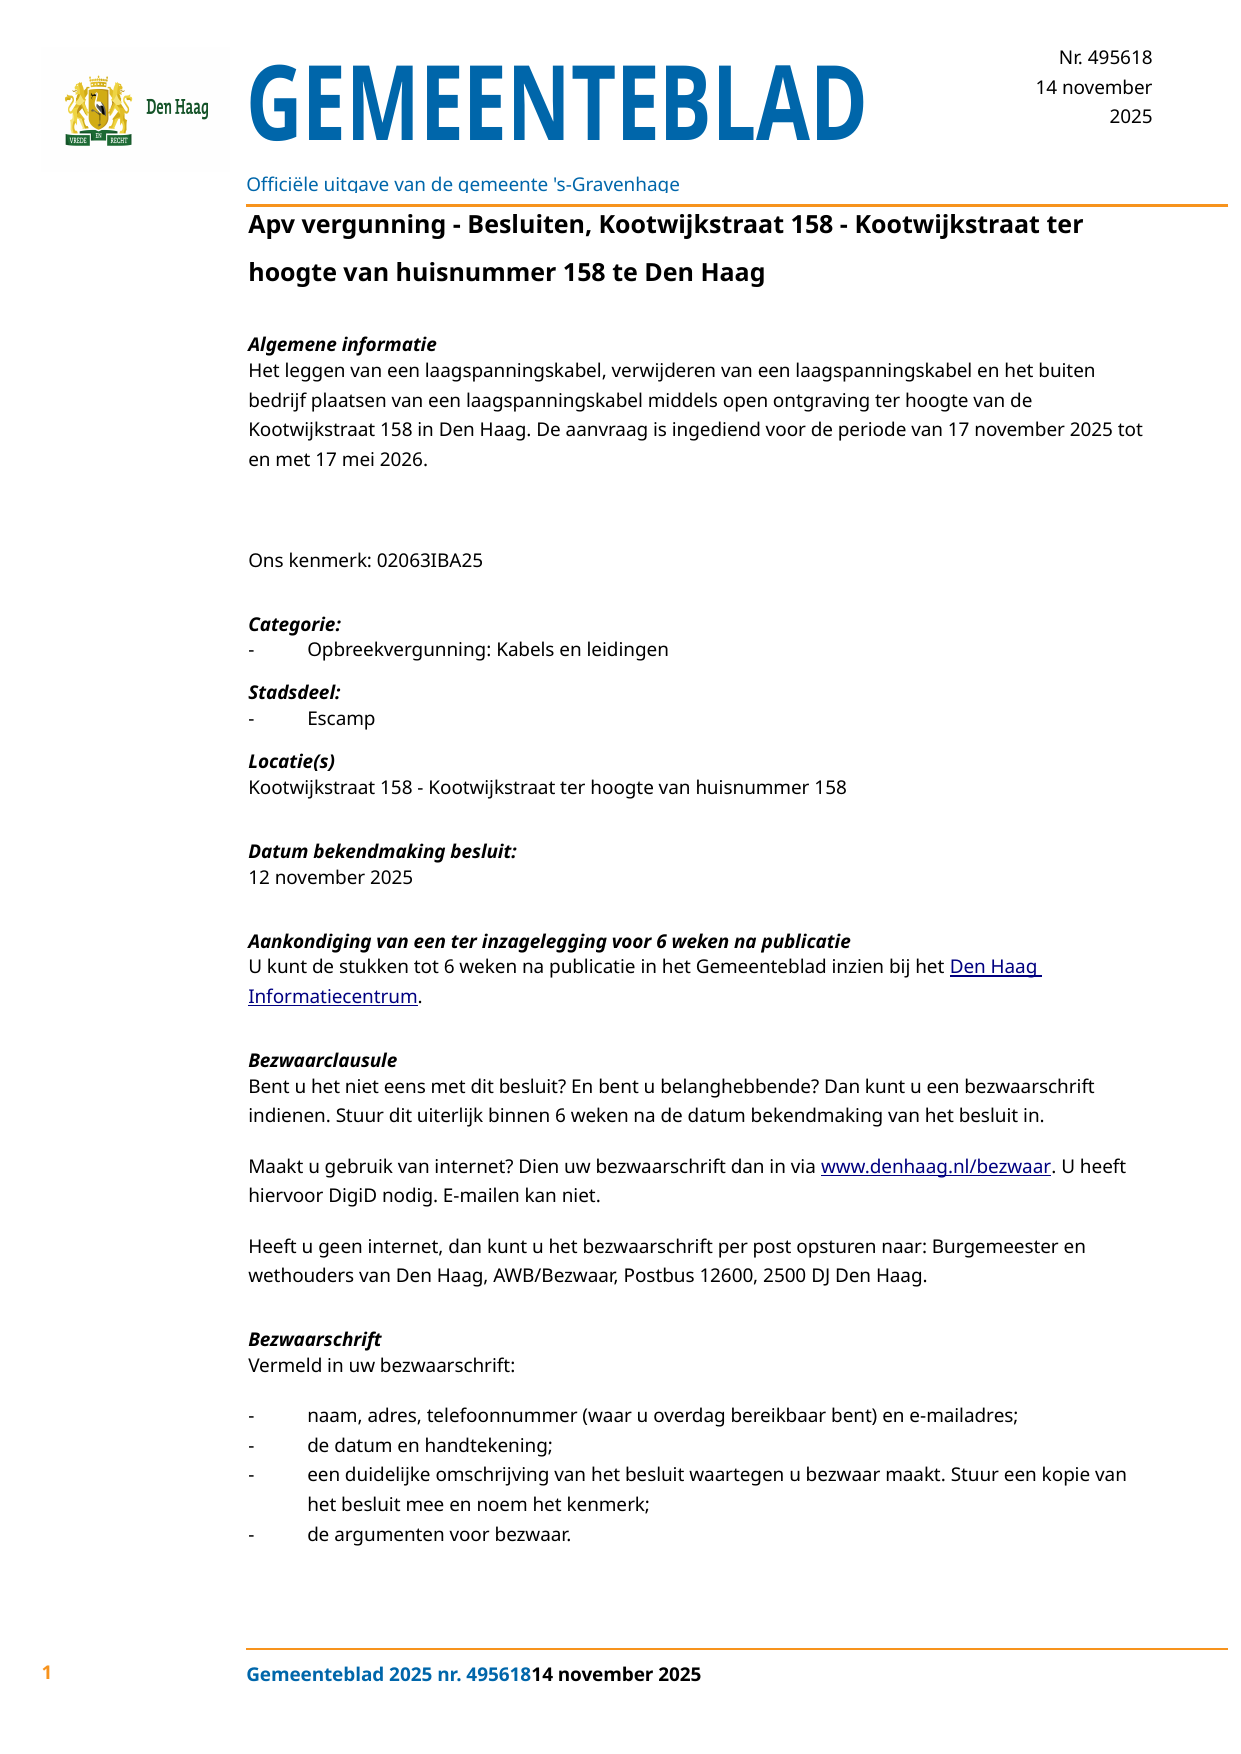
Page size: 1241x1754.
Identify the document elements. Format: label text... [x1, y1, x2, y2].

text Categorie: [248, 611, 1152, 636]
text Maakt u gebruik van internet? Dien uw bezwaarschrift dan in via www.denhaag.nl/bezwaar. U heeft hiervoor DigiD nodig. E-mailen kan niet. [248, 1153, 1152, 1208]
text Locatie(s) [248, 748, 1152, 774]
list een duidelijke omschrijving van het besluit waartegen u bezwaar maakt. Stuur een kopie van het besluit mee en noem het kenmerk; [248, 1462, 1152, 1517]
list naam, adres, telefoonnummer (waar u overdag bereikbaar bent) en e-mailadres; [248, 1402, 1152, 1428]
text 12 november 2025 [248, 864, 1152, 889]
text Bent u het niet eens met dit besluit? En bent u belanghebbende? Dan kunt u een bezwaarschrift indienen. Stuur dit uiterlijk binnen 6 weken na de datum bekendmaking van het besluit in. [248, 1073, 1152, 1128]
list de datum en handtekening; [248, 1432, 1152, 1458]
text Ons kenmerk: 02063IBA25 [248, 547, 1152, 572]
text U kunt de stukken tot 6 weken na publicatie in het Gemeenteblad inzien bij het Den Haag Informatiecentrum. [248, 953, 1152, 1009]
text Aankondiging van een ter inzagelegging voor 6 weken na publicatie [248, 928, 1152, 953]
text Stadsdeel: [248, 679, 1152, 705]
text Datum bekendmaking besluit: [248, 838, 1152, 864]
text Het leggen van een laagspanningskabel, verwijderen van een laagspanningskabel en het buiten bedrijf plaatsen van een laagspanningskabel middels open ontgraving ter hoogte van de Kootwijkstraat 158 in Den Haag. De aanvraag is ingediend voor de periode van 17 november 2025 tot en met 17 mei 2026. [248, 357, 1152, 472]
list Escamp [248, 705, 1152, 731]
list de argumenten voor bezwaar. [248, 1521, 1152, 1547]
text Kootwijkstraat 158 - Kootwijkstraat ter hoogte van huisnummer 158 [248, 774, 1152, 800]
text Bezwaarschrift [248, 1326, 1152, 1352]
text Heeft u geen internet, dan kunt u het bezwaarschrift per post opsturen naar: Burgemeester en wethouders van Den Haag, AWB/Bezwaar, Postbus 12600, 2500 DJ Den Haag. [248, 1233, 1152, 1288]
text Vermeld in uw bezwaarschrift: [248, 1352, 1152, 1378]
text Apv vergunning - Besluiten, Kootwijkstraat 158 - Kootwijkstraat ter hoogte van huisnummer 158 te Den Haag [248, 207, 1152, 288]
picture [41, 47, 231, 172]
text Bezwaarclausule [248, 1047, 1152, 1073]
text Algemene informatie [248, 331, 1152, 357]
list Opbreekvergunning: Kabels en leidingen [248, 636, 1152, 662]
